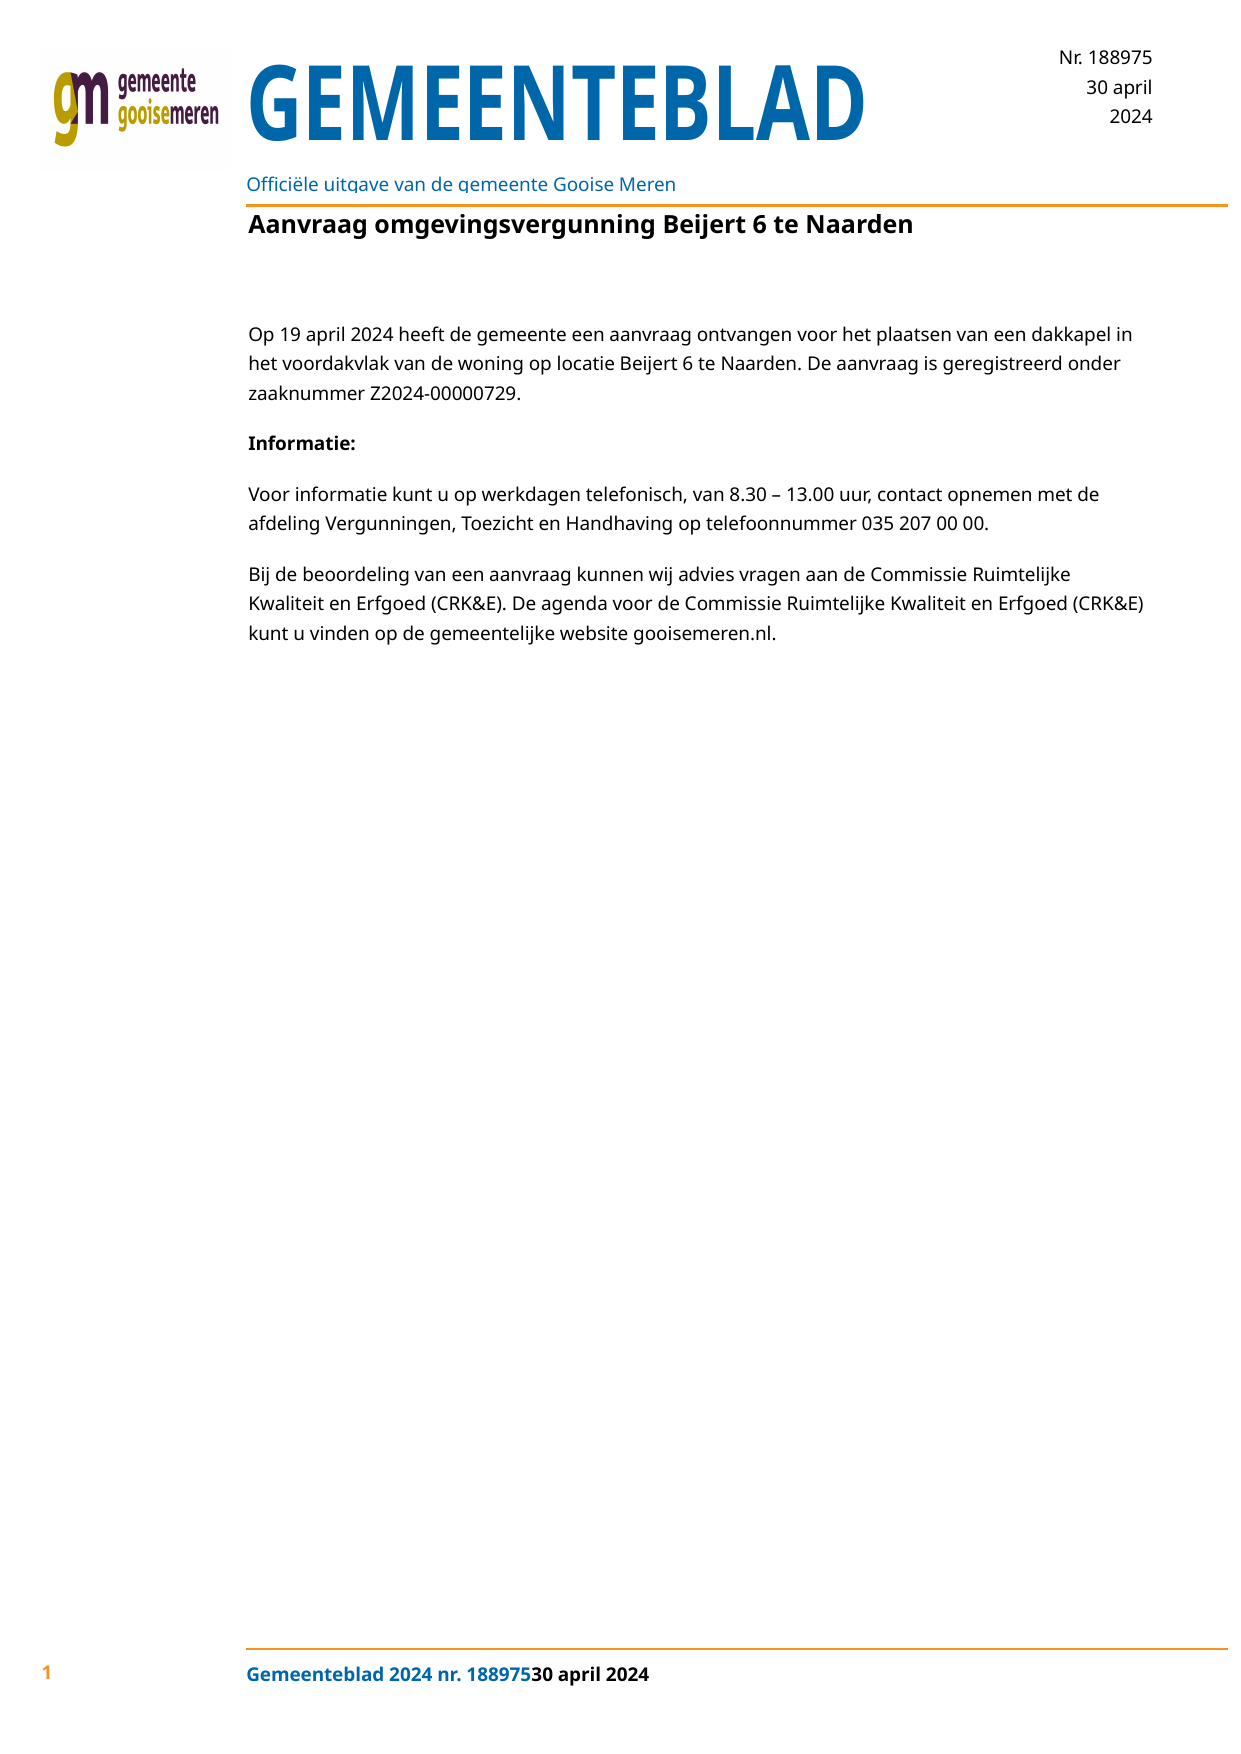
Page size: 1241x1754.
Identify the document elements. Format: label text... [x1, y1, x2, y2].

text Aanvraag omgevingsvergunning Beijert 6 te Naarden [248, 207, 1152, 241]
picture [41, 47, 231, 172]
text Informatie: [248, 430, 1152, 456]
text Bij de beoordeling van een aanvraag kunnen wij advies vragen aan de Commissie Ruimtelijke Kwaliteit en Erfgoed (CRK&E). De agenda voor de Commissie Ruimtelijke Kwaliteit en Erfgoed (CRK&E) kunt u vinden op de gemeentelijke website gooisemeren.nl. [248, 561, 1152, 646]
text Op 19 april 2024 heeft de gemeente een aanvraag ontvangen voor het plaatsen van een dakkapel in het voordakvlak van de woning op locatie Beijert 6 te Naarden. De aanvraag is geregistreerd onder zaaknummer Z2024-00000729. [248, 321, 1152, 406]
text Voor informatie kunt u op werkdagen telefonisch, van 8.30 – 13.00 uur, contact opnemen met de afdeling Vergunningen, Toezicht en Handhaving op telefoonnummer 035 207 00 00. [248, 481, 1152, 536]
